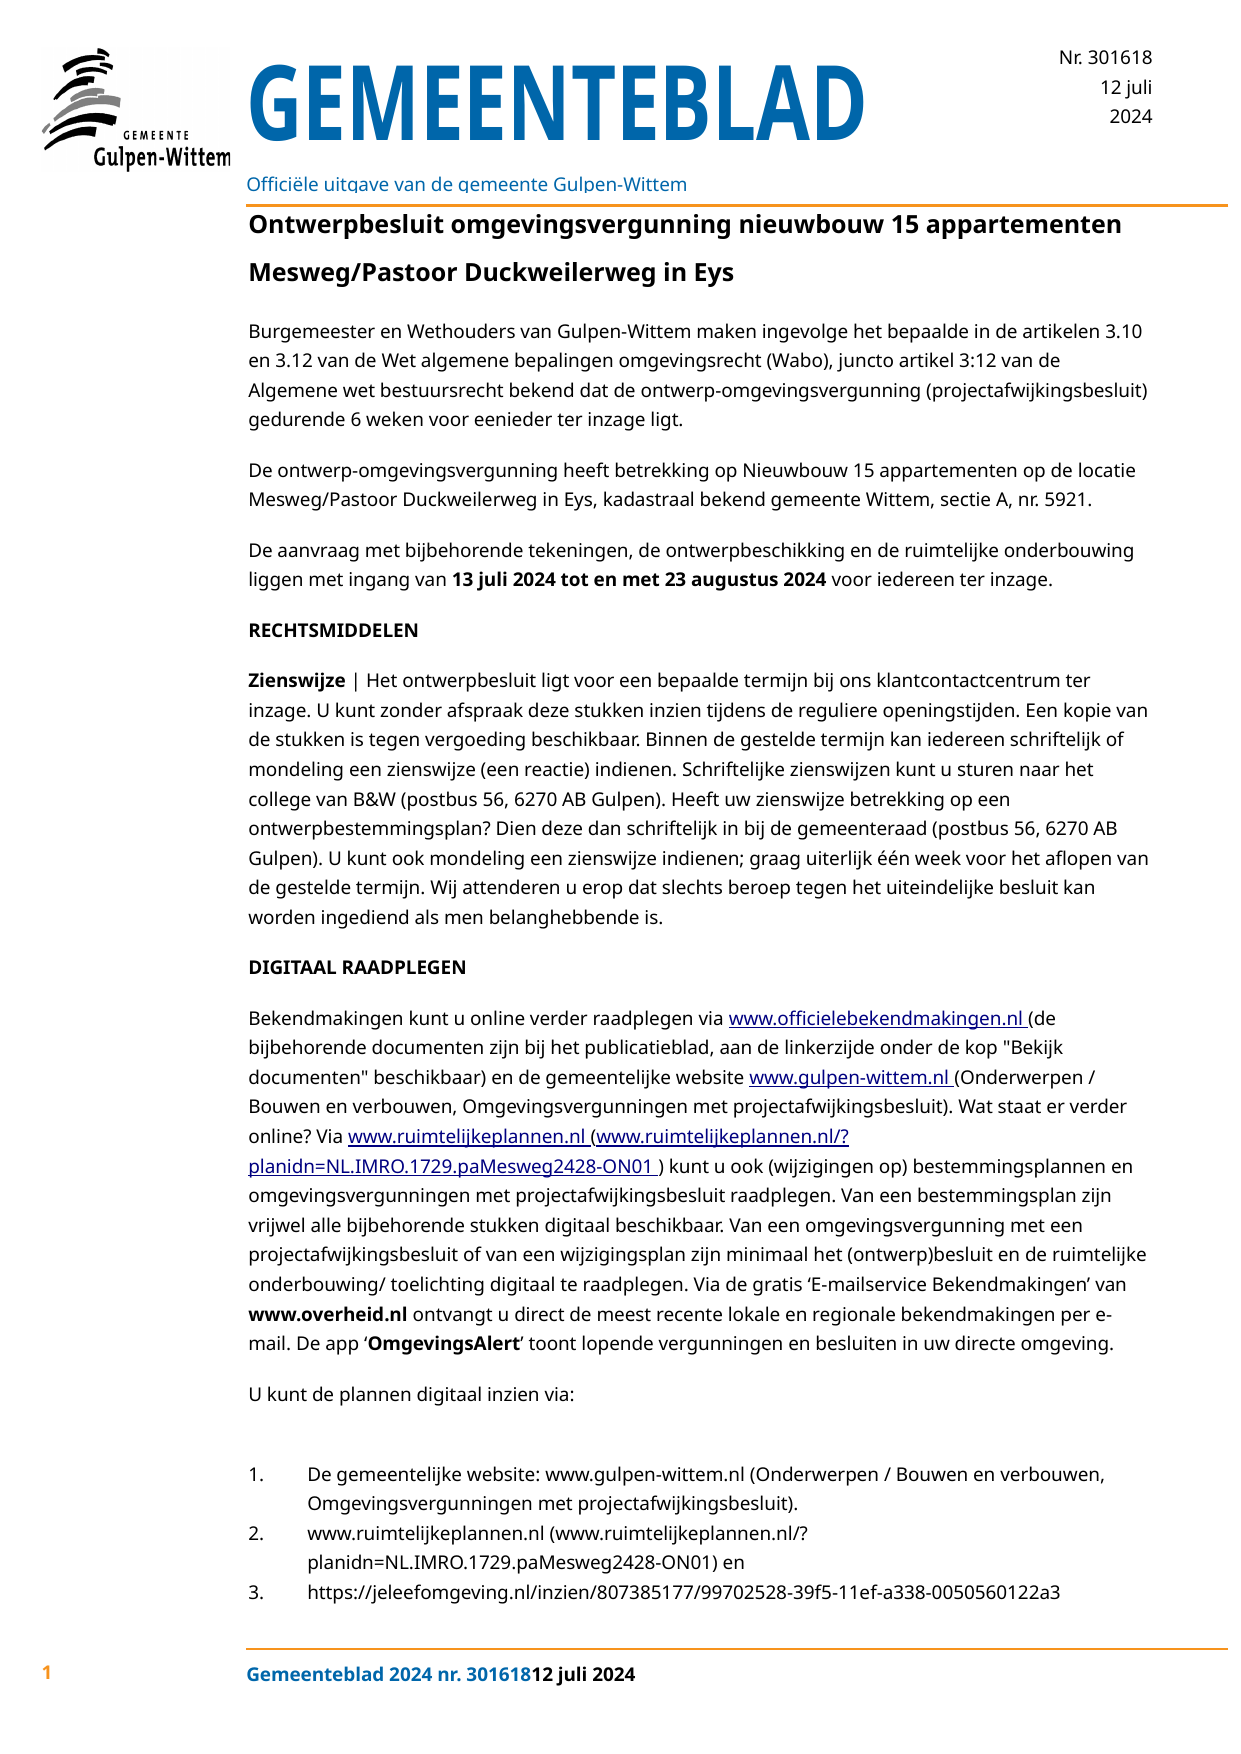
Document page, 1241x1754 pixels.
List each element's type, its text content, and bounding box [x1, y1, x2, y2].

list De gemeentelijke website: www.gulpen-wittem.nl (Onderwerpen / Bouwen en verbouwen, Omgevingsvergunningen met projectafwijkingsbesluit). [248, 1461, 1152, 1516]
text Bekendmakingen kunt u online verder raadplegen via www.officielebekendmakingen.nl (de bijbehorende documenten zijn bij het publicatieblad, aan de linkerzijde onder de kop "Bekijk documenten" beschikbaar) en de gemeentelijke website www.gulpen-wittem.nl (Onderwerpen / Bouwen en verbouwen, Omgevingsvergunningen met projectafwijkingsbesluit). Wat staat er verder online? Via www.ruimtelijkeplannen.nl (www.ruimtelijkeplannen.nl/?planidn=NL.IMRO.1729.paMesweg2428-ON01 ) kunt u ook (wijzigingen op) bestemmingsplannen en omgevingsvergunningen met projectafwijkingsbesluit raadplegen. Van een bestemmingsplan zijn vrijwel alle bijbehorende stukken digitaal beschikbaar. Van een omgevingsvergunning met een projectafwijkingsbesluit of van een wijzigingsplan zijn minimaal het (ontwerp)besluit en de ruimtelijke onderbouwing/ toelichting digitaal te raadplegen. Via de gratis ‘E-mailservice Bekendmakingen’ van www.overheid.nl ontvangt u direct de meest recente lokale en regionale bekendmakingen per e-mail. De app ‘OmgevingsAlert’ toont lopende vergunningen en besluiten in uw directe omgeving. [248, 1005, 1152, 1356]
text Ontwerpbesluit omgevingsvergunning nieuwbouw 15 appartementen Mesweg/Pastoor Duckweilerweg in Eys [248, 207, 1152, 288]
text U kunt de plannen digitaal inzien via: [248, 1381, 1152, 1407]
picture [41, 47, 231, 172]
list https://jeleefomgeving.nl/inzien/807385177/99702528-39f5-11ef-a338-0050560122a3 [248, 1579, 1152, 1605]
list www.ruimtelijkeplannen.nl (www.ruimtelijkeplannen.nl/?planidn=NL.IMRO.1729.paMesweg2428-ON01) en [248, 1520, 1152, 1575]
text De aanvraag met bijbehorende tekeningen, de ontwerpbeschikking en de ruimtelijke onderbouwing liggen met ingang van 13 juli 2024 tot en met 23 augustus 2024 voor iedereen ter inzage. [248, 537, 1152, 592]
text DIGITAAL RAADPLEGEN [248, 954, 1152, 980]
text Burgemeester en Wethouders van Gulpen-Wittem maken ingevolge het bepaalde in de artikelen 3.10 en 3.12 van de Wet algemene bepalingen omgevingsrecht (Wabo), juncto artikel 3:12 van de Algemene wet bestuursrecht bekend dat de ontwerp-omgevingsvergunning (projectafwijkingsbesluit) gedurende 6 weken voor eenieder ter inzage ligt. [248, 318, 1152, 432]
text RECHTSMIDDELEN [248, 617, 1152, 643]
text Zienswijze | Het ontwerpbesluit ligt voor een bepaalde termijn bij ons klantcontactcentrum ter inzage. U kunt zonder afspraak deze stukken inzien tijdens de reguliere openingstijden. Een kopie van de stukken is tegen vergoeding beschikbaar. Binnen de gestelde termijn kan iedereen schriftelijk of mondeling een zienswijze (een reactie) indienen. Schriftelijke zienswijzen kunt u sturen naar het college van B&W (postbus 56, 6270 AB Gulpen). Heeft uw zienswijze betrekking op een ontwerpbestemmingsplan? Dien deze dan schriftelijk in bij de gemeenteraad (postbus 56, 6270 AB Gulpen). U kunt ook mondeling een zienswijze indienen; graag uiterlijk één week voor het aflopen van de gestelde termijn. Wij attenderen u erop dat slechts beroep tegen het uiteindelijke besluit kan worden ingediend als men belanghebbende is. [248, 667, 1152, 930]
text De ontwerp-omgevingsvergunning heeft betrekking op Nieuwbouw 15 appartementen op de locatie Mesweg/Pastoor Duckweilerweg in Eys, kadastraal bekend gemeente Wittem, sectie A, nr. 5921. [248, 457, 1152, 512]
